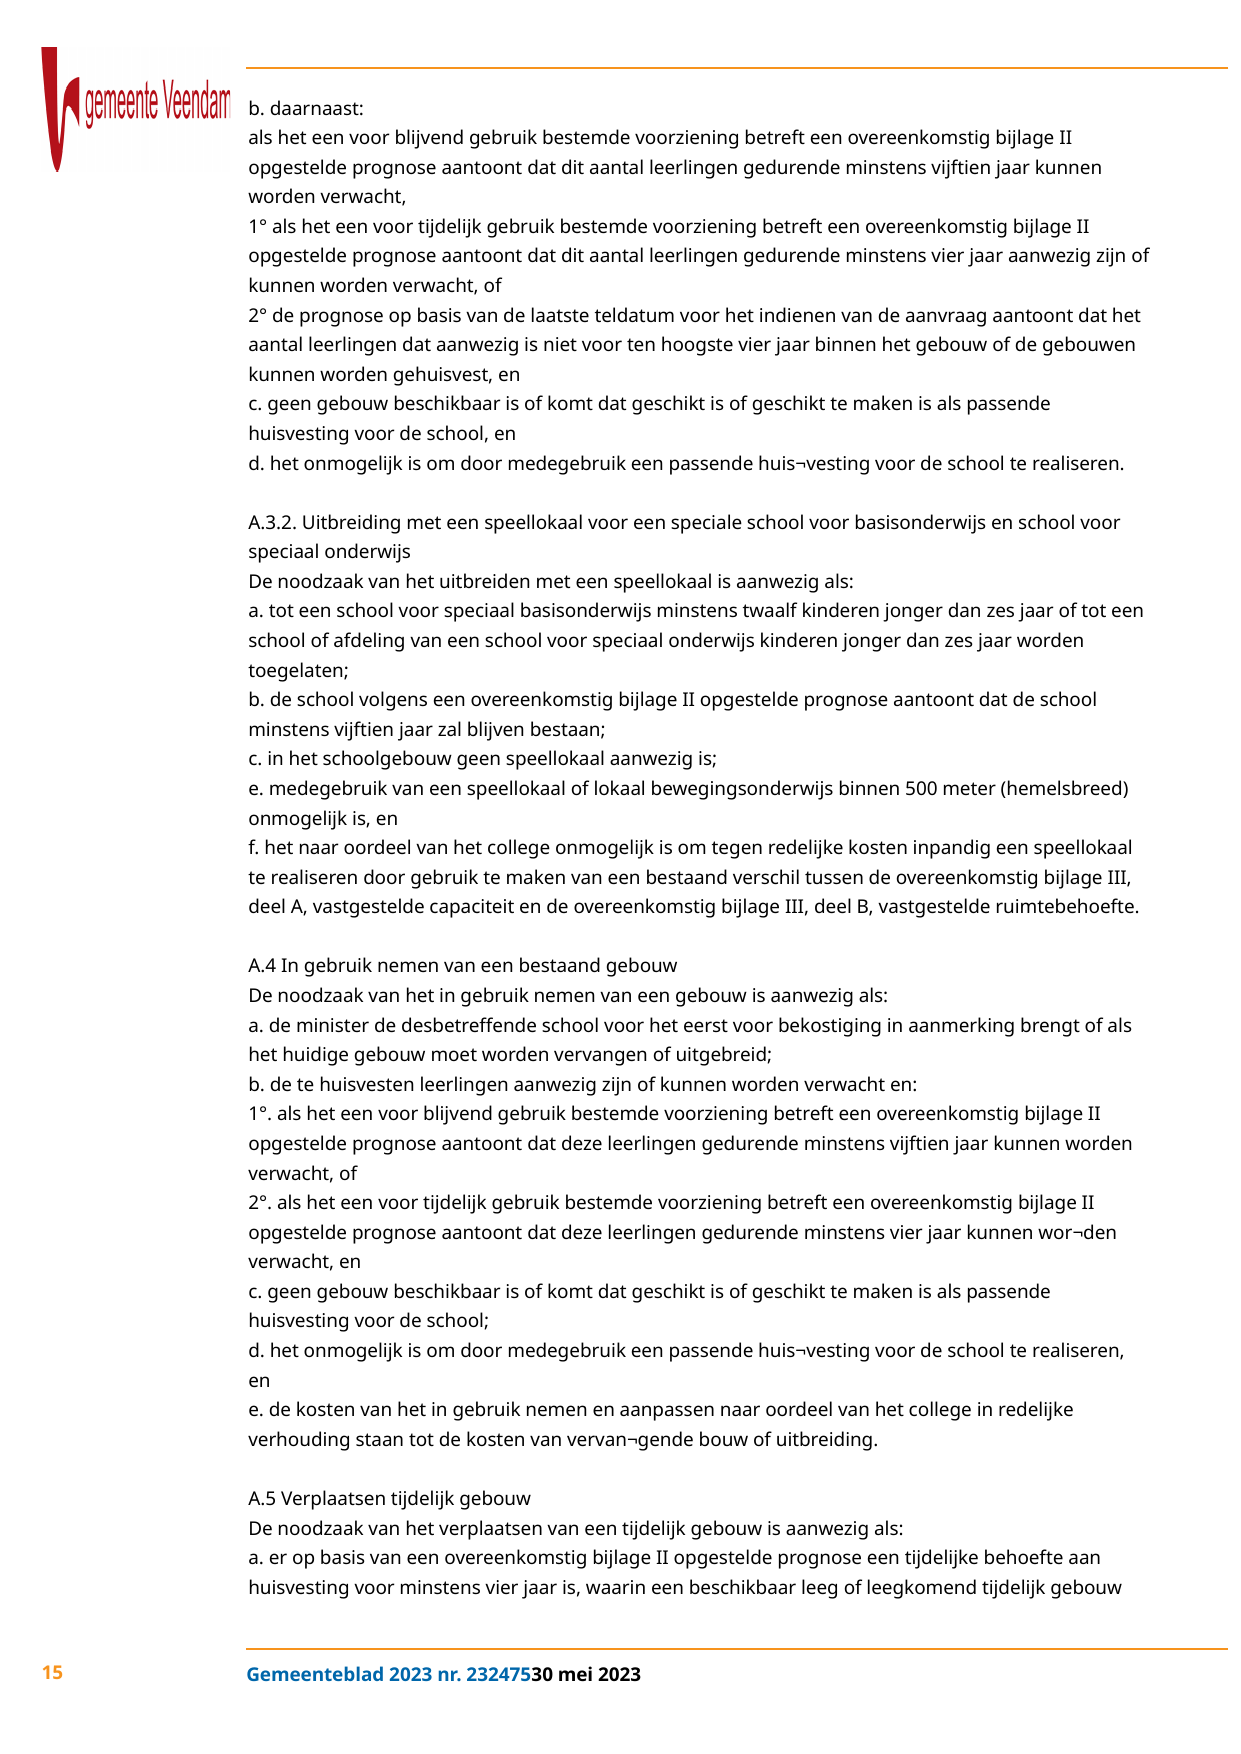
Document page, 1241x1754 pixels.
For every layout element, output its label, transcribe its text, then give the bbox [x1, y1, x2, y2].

text b. de school volgens een overeenkomstig bijlage II opgestelde prognose aantoont dat de school minstens vijftien jaar zal blijven bestaan; [248, 686, 1152, 742]
text d. het onmogelijk is om door medegebruik een passende huis¬vesting voor de school te realiseren, en [248, 1337, 1152, 1393]
text 1° als het een voor tijdelijk gebruik bestemde voorziening betreft een overeenkomstig bijlage II opgestelde prognose aantoont dat dit aantal leerlingen gedurende minstens vier jaar aanwezig zijn of kunnen worden verwacht, of [248, 213, 1152, 298]
text 2°. als het een voor tijdelijk gebruik bestemde voorziening betreft een overeenkomstig bijlage II opgestelde prognose aantoont dat deze leerlingen gedurende minstens vier jaar kunnen wor¬den verwacht, en [248, 1189, 1152, 1274]
text a. de minister de desbetreffende school voor het eerst voor bekostiging in aanmerking brengt of als het huidige gebouw moet worden vervangen of uitgebreid; [248, 1012, 1152, 1067]
text A.3.2. Uitbreiding met een speellokaal voor een speciale school voor basisonderwijs en school voor speciaal onderwijs [248, 509, 1152, 564]
text b. de te huisvesten leerlingen aanwezig zijn of kunnen worden verwacht en: [248, 1071, 1152, 1097]
text 1°. als het een voor blijvend gebruik bestemde voorziening betreft een overeenkomstig bijlage II opgestelde prognose aantoont dat deze leerlingen gedurende minstens vijftien jaar kunnen worden verwacht, of [248, 1101, 1152, 1186]
text als het een voor blijvend gebruik bestemde voorziening betreft een overeenkomstig bijlage II opgestelde prognose aantoont dat dit aantal leerlingen gedurende minstens vijftien jaar kunnen worden verwacht, [248, 124, 1152, 209]
text De noodzaak van het in gebruik nemen van een gebouw is aanwezig als: [248, 982, 1152, 1008]
text 2° de prognose op basis van de laatste teldatum voor het indienen van de aanvraag aantoont dat het aantal leerlingen dat aanwezig is niet voor ten hoogste vier jaar binnen het gebouw of de gebouwen kunnen worden gehuisvest, en [248, 302, 1152, 387]
text De noodzaak van het uitbreiden met een speellokaal is aanwezig als: [248, 568, 1152, 594]
text c. geen gebouw beschikbaar is of komt dat geschikt is of geschikt te maken is als passende huisvesting voor de school, en [248, 391, 1152, 446]
text f. het naar oordeel van het college onmogelijk is om tegen redelijke kosten inpandig een speellokaal te realiseren door gebruik te maken van een bestaand verschil tussen de overeenkomstig bijlage III, deel A, vastgestelde capaciteit en de overeenkomstig bijlage III, deel B, vastgestelde ruimtebehoefte. [248, 834, 1152, 919]
text a. tot een school voor speciaal basisonderwijs minstens twaalf kinderen jonger dan zes jaar of tot een school of afdeling van een school voor speciaal onderwijs kinderen jonger dan zes jaar worden toegelaten; [248, 598, 1152, 683]
text d. het onmogelijk is om door medegebruik een passende huis¬vesting voor de school te realiseren. [248, 450, 1152, 476]
text e. de kosten van het in gebruik nemen en aanpassen naar oordeel van het college in redelijke verhouding staan tot de kosten van vervan¬gende bouw of uitbreiding. [248, 1396, 1152, 1452]
text a. er op basis van een overeenkomstig bijlage II opgestelde prognose een tijdelijke behoefte aan huisvesting voor minstens vier jaar is, waarin een beschikbaar leeg of leegkomend tijdelijk gebouw [248, 1544, 1152, 1600]
text e. medegebruik van een speellokaal of lokaal bewegingsonderwijs binnen 500 meter (hemelsbreed) onmogelijk is, en [248, 775, 1152, 831]
text c. in het schoolgebouw geen speellokaal aanwezig is; [248, 746, 1152, 771]
text b. daarnaast: [248, 95, 1152, 121]
text A.5 Verplaatsen tijdelijk gebouw [248, 1485, 1152, 1511]
text c. geen gebouw beschikbaar is of komt dat geschikt is of geschikt te maken is als passende huisvesting voor de school; [248, 1278, 1152, 1333]
picture [41, 47, 231, 172]
text A.4 In gebruik nemen van een bestaand gebouw [248, 953, 1152, 978]
text De noodzaak van het verplaatsen van een tijdelijk gebouw is aanwezig als: [248, 1515, 1152, 1541]
